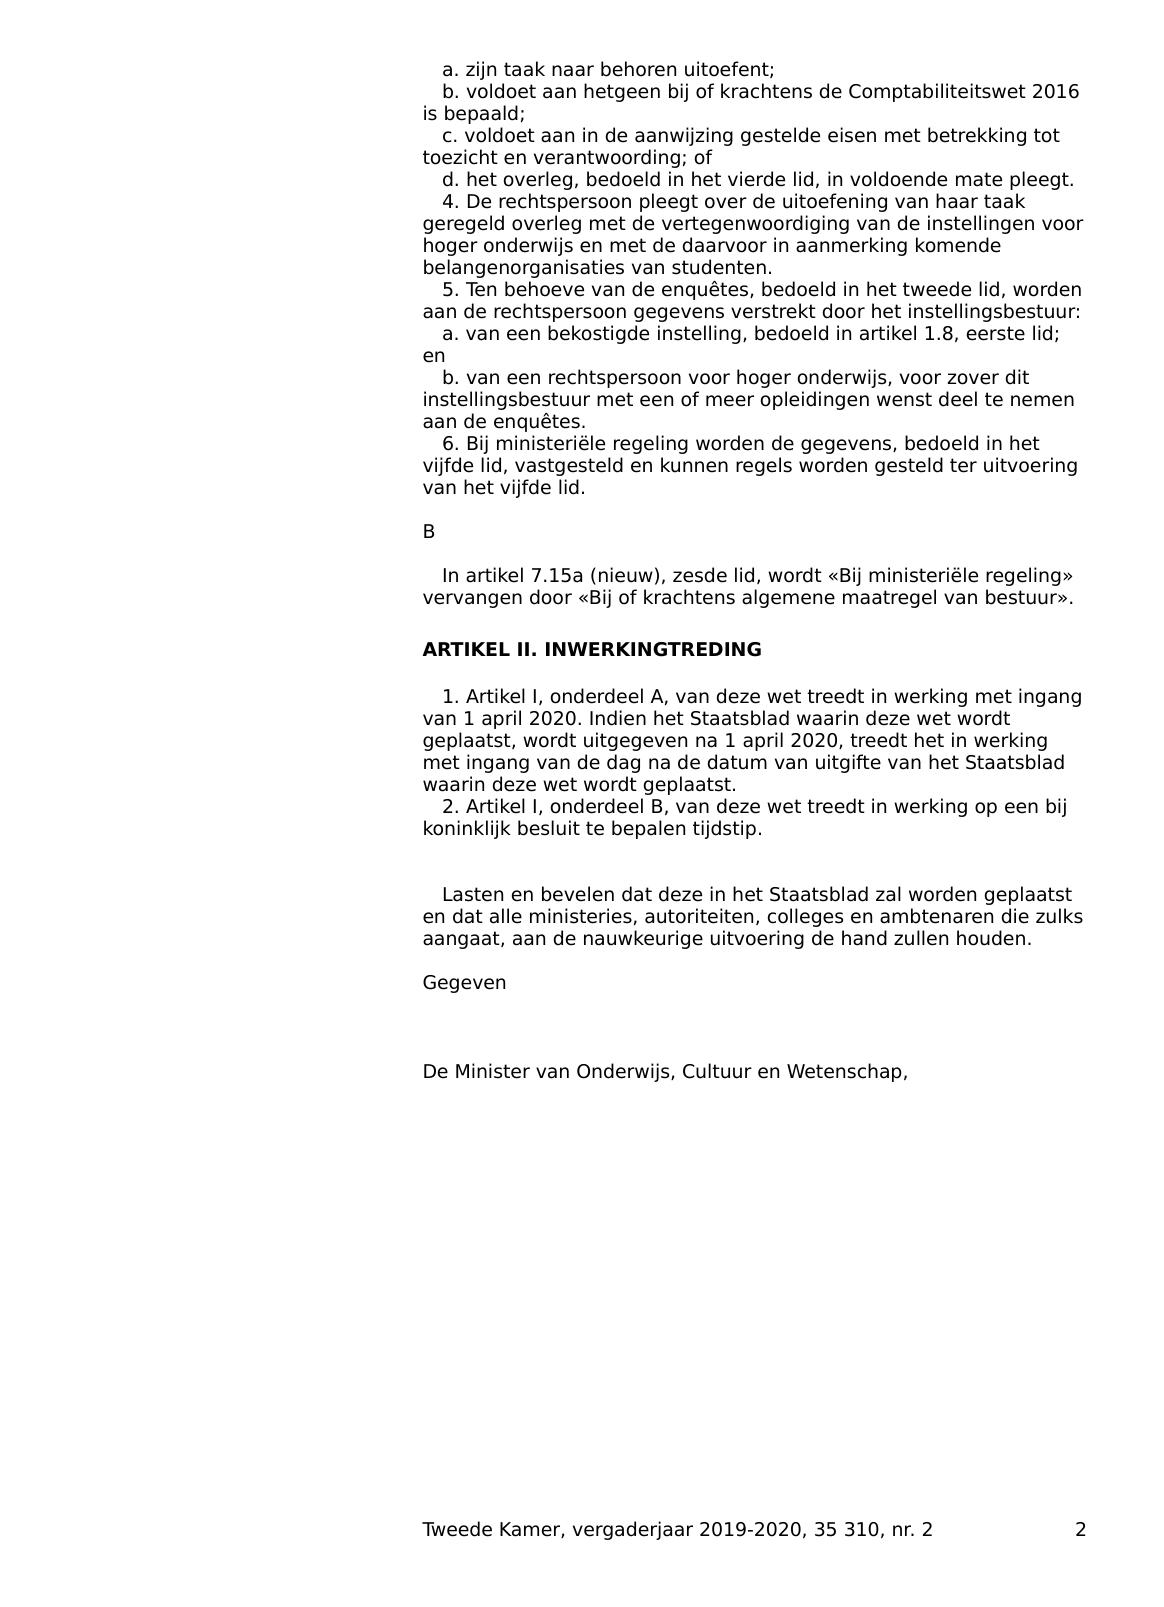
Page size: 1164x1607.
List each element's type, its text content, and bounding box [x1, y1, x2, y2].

text c. voldoet aan in de aanwijzing gestelde eisen met betrekking tot toezicht en verantwoording; of [422, 125, 1087, 169]
text Gegeven [422, 972, 1087, 994]
text De Minister van Onderwijs, Cultuur en Wetenschap, [422, 1061, 1087, 1083]
text 1. Artikel I, onderdeel A, van deze wet treedt in werking met ingang van 1 april 2020. Indien het Staatsblad waarin deze wet wordt geplaatst, wordt uitgegeven na 1 april 2020, treedt het in werking met ingang van de dag na de datum van uitgifte van het Staatsblad waarin deze wet wordt geplaatst. [422, 686, 1087, 796]
text a. van een bekostigde instelling, bedoeld in artikel 1.8, eerste lid; en [422, 323, 1087, 367]
text 2. Artikel I, onderdeel B, van deze wet treedt in werking op een bij koninklijk besluit te bepalen tijdstip. [422, 796, 1087, 840]
text b. van een rechtspersoon voor hoger onderwijs, voor zover dit instellingsbestuur met een of meer opleidingen wenst deel te nemen aan de enquêtes. [422, 367, 1087, 433]
text B [422, 521, 1087, 543]
text a. zijn taak naar behoren uitoefent; [422, 59, 1087, 81]
subtitle ARTIKEL II. INWERKINGTREDING [422, 639, 1087, 661]
text In artikel 7.15a (nieuw), zesde lid, wordt «Bij ministeriële regeling» vervangen door «Bij of krachtens algemene maatregel van bestuur». [422, 565, 1087, 609]
text b. voldoet aan hetgeen bij of krachtens de Comptabiliteitswet 2016 is bepaald; [422, 81, 1087, 125]
text 5. Ten behoeve van de enquêtes, bedoeld in het tweede lid, worden aan de rechtspersoon gegevens verstrekt door het instellingsbestuur: [422, 279, 1087, 323]
text d. het overleg, bedoeld in het vierde lid, in voldoende mate pleegt. [422, 169, 1087, 191]
text 4. De rechtspersoon pleegt over de uitoefening van haar taak geregeld overleg met de vertegenwoordiging van de instellingen voor hoger onderwijs en met de daarvoor in aanmerking komende belangenorganisaties van studenten. [422, 191, 1087, 279]
text 6. Bij ministeriële regeling worden de gegevens, bedoeld in het vijfde lid, vastgesteld en kunnen regels worden gesteld ter uitvoering van het vijfde lid. [422, 433, 1087, 499]
text Lasten en bevelen dat deze in het Staatsblad zal worden geplaatst en dat alle ministeries, autoriteiten, colleges en ambtenaren die zulks aangaat, aan de nauwkeurige uitvoering de hand zullen houden. [422, 884, 1087, 950]
